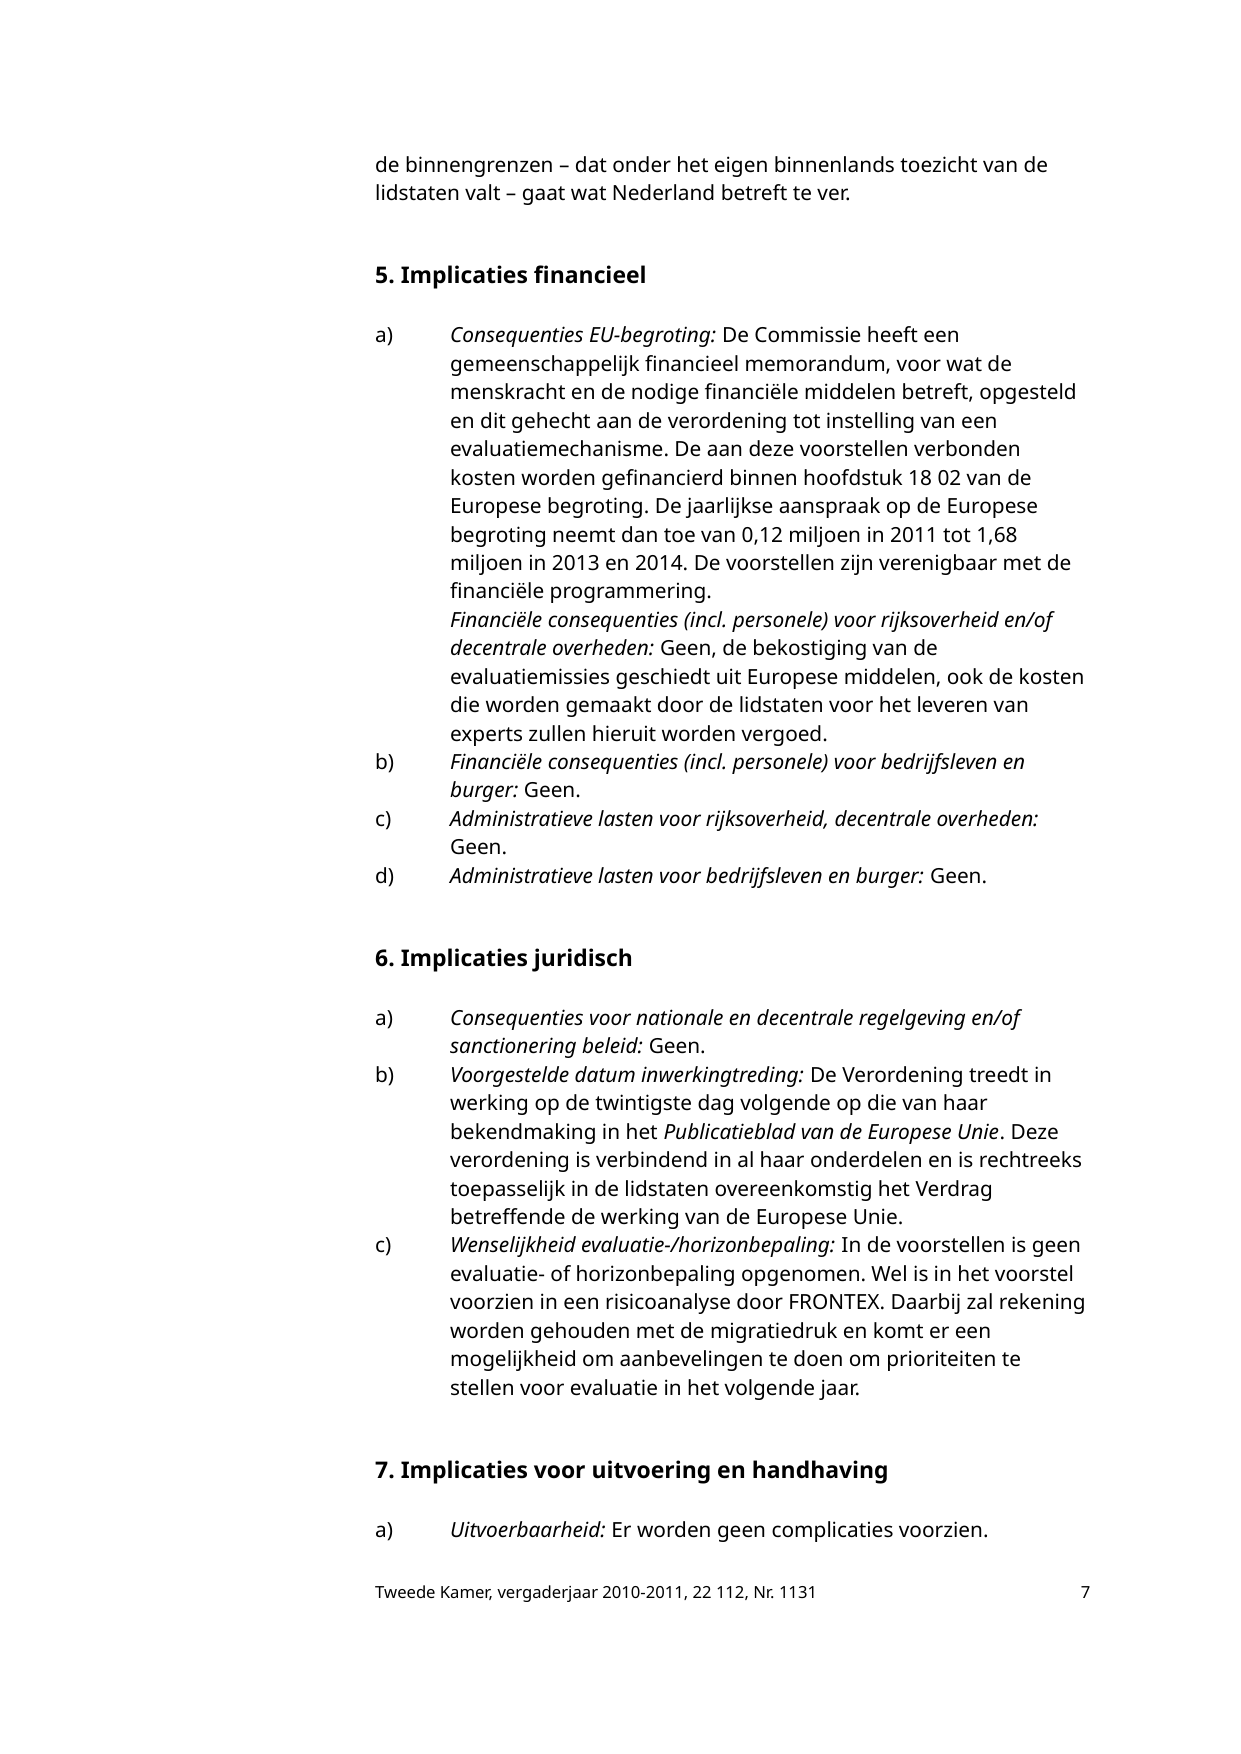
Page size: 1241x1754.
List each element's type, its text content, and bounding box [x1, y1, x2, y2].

list Financiële consequenties (incl. personele) voor rijksoverheid en/of decentrale overheden: Geen, de bekostiging van de evaluatiemissies geschiedt uit Europese middelen, ook de kosten die worden gemaakt door de lidstaten voor het leveren van experts zullen hieruit worden vergoed. [375, 605, 1090, 747]
list Financiële consequenties (incl. personele) voor bedrijfsleven en burger: Geen. [375, 747, 1090, 804]
subtitle 7. Implicaties voor uitvoering en handhaving [375, 1454, 1090, 1485]
list Consequenties voor nationale en decentrale regelgeving en/of sanctionering beleid: Geen. [375, 1003, 1090, 1060]
subtitle 5. Implicaties financieel [375, 259, 1090, 291]
list Voorgestelde datum inwerkingtreding: De Verordening treedt in werking op de twintigste dag volgende op die van haar bekendmaking in het Publicatieblad van de Europese Unie. Deze verordening is verbindend in al haar onderdelen en is rechtreeks toepasselijk in de lidstaten overeenkomstig het Verdrag betreffende de werking van de Europese Unie. [375, 1060, 1090, 1231]
list Administratieve lasten voor rijksoverheid, decentrale overheden: Geen. [375, 804, 1090, 861]
list Consequenties EU-begroting: De Commissie heeft een gemeenschappelijk financieel memorandum, voor wat de menskracht en de nodige financiële middelen betreft, opgesteld en dit gehecht aan de verordening tot instelling van een evaluatiemechanisme. De aan deze voorstellen verbonden kosten worden gefinancierd binnen hoofdstuk 18 02 van de Europese begroting. De jaarlijkse aanspraak op de Europese begroting neemt dan toe van 0,12 miljoen in 2011 tot 1,68 miljoen in 2013 en 2014. De voorstellen zijn verenigbaar met de financiële programmering. [375, 321, 1090, 605]
list Administratieve lasten voor bedrijfsleven en burger: Geen. [375, 861, 1090, 889]
list Wenselijkheid evaluatie-/horizonbepaling: In de voorstellen is geen evaluatie- of horizonbepaling opgenomen. Wel is in het voorstel voorzien in een risicoanalyse door FRONTEX. Daarbij zal rekening worden gehouden met de migratiedruk en komt er een mogelijkheid om aanbevelingen te doen om prioriteiten te stellen voor evaluatie in het volgende jaar. [375, 1231, 1090, 1401]
list Uitvoerbaarheid: Er worden geen complicaties voorzien. [375, 1515, 1090, 1543]
subtitle 6. Implicaties juridisch [375, 942, 1090, 973]
text de binnengrenzen – dat onder het eigen binnenlands toezicht van de lidstaten valt – gaat wat Nederland betreft te ver. [375, 150, 1090, 207]
